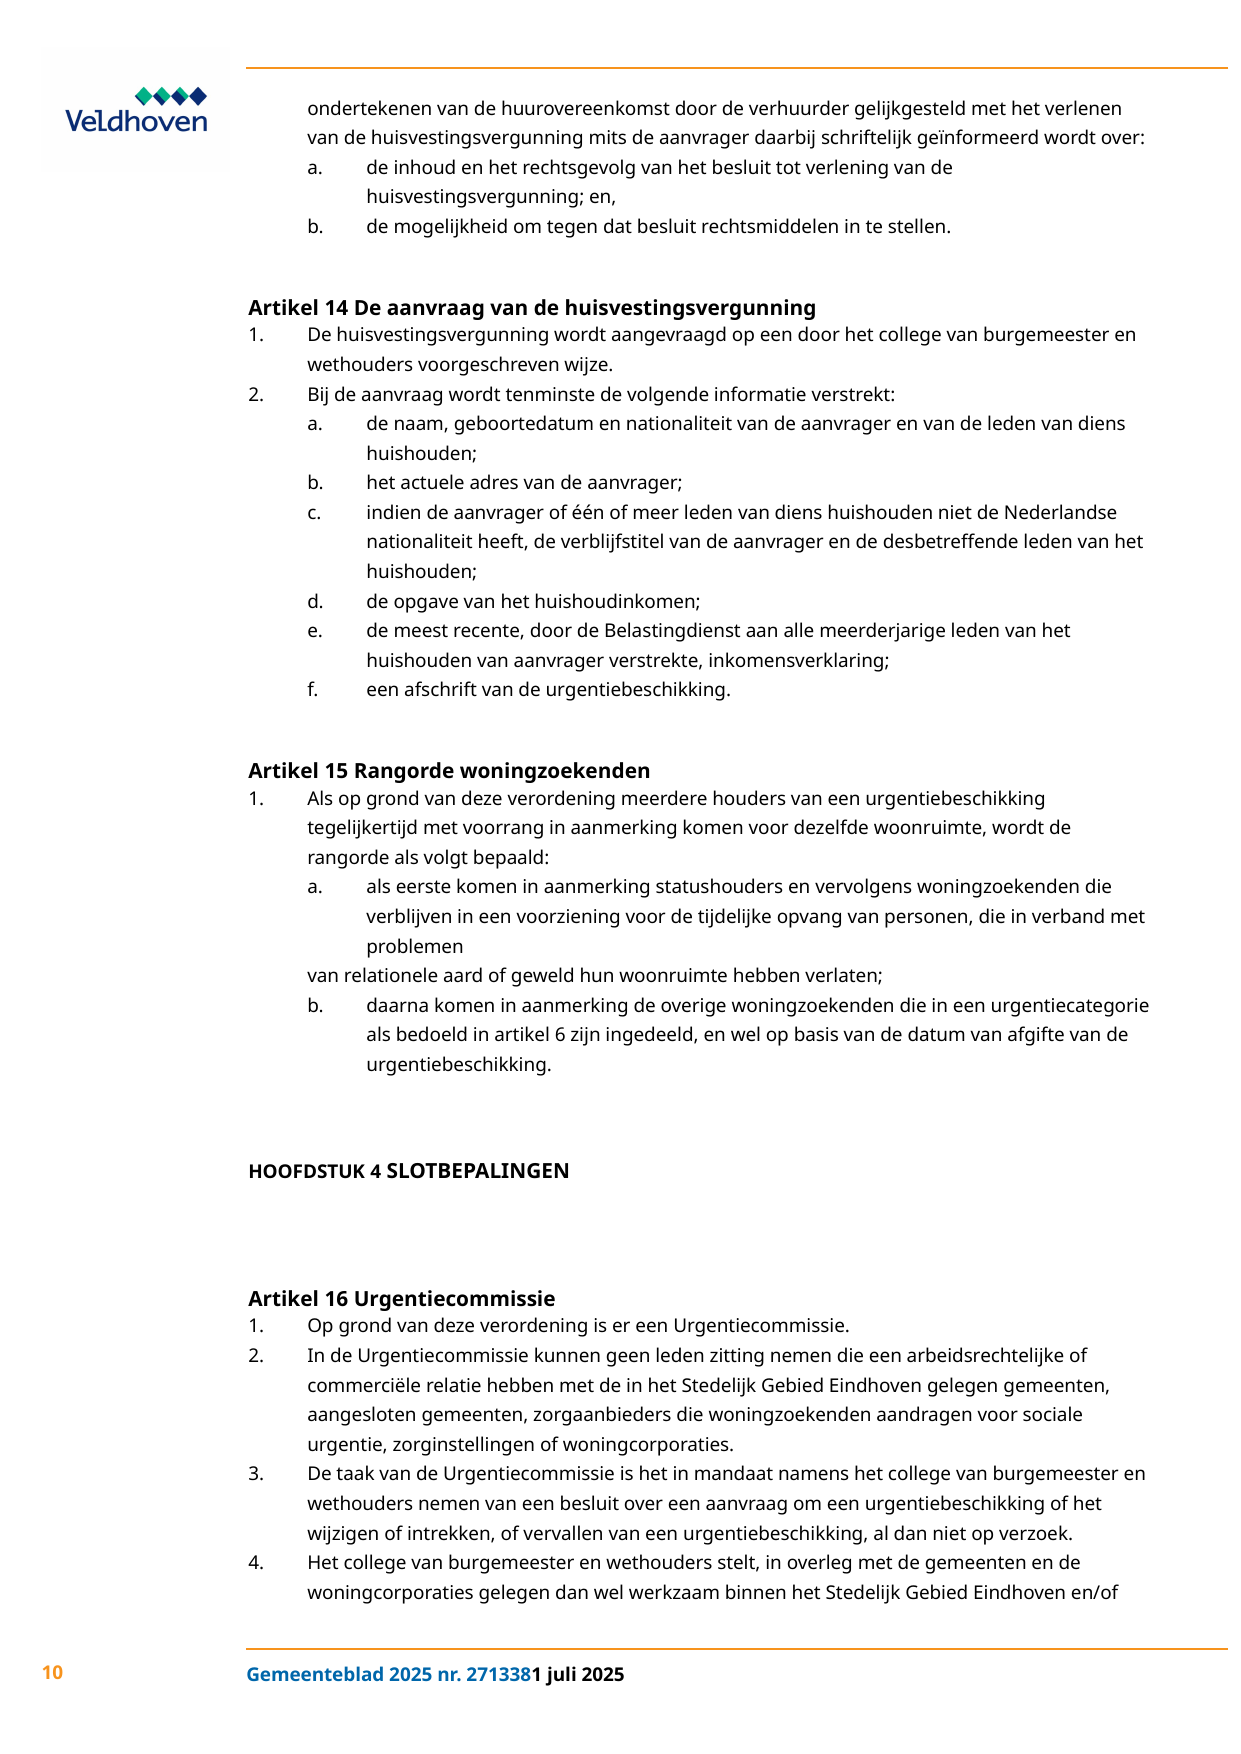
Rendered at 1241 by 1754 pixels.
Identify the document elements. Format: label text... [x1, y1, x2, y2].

list In de Urgentiecommissie kunnen geen leden zitting nemen die een arbeidsrechtelijke of commerciële relatie hebben met de in het Stedelijk Gebied Eindhoven gelegen gemeenten, aangesloten gemeenten, zorgaanbieders die woningzoekenden aandragen voor sociale urgentie, zorginstellingen of woningcorporaties. [248, 1342, 1152, 1457]
list de mogelijkheid om tegen dat besluit rechtsmiddelen in te stellen. [307, 213, 1152, 239]
text Artikel 15 Rangorde woningzoekenden [248, 757, 1152, 785]
text Artikel 14 De aanvraag van de huisvestingsvergunning [248, 293, 1152, 322]
text Artikel 16 Urgentiecommissie [248, 1284, 1152, 1313]
list De taak van de Urgentiecommissie is het in mandaat namens het college van burgemeester en wethouders nemen van een besluit over een aanvraag om een urgentiebeschikking of het wijzigen of intrekken, of vervallen van een urgentiebeschikking, al dan niet op verzoek. [248, 1461, 1152, 1545]
list Het college van burgemeester en wethouders stelt, in overleg met de gemeenten en de woningcorporaties gelegen dan wel werkzaam binnen het Stedelijk Gebied Eindhoven en/of [248, 1549, 1152, 1604]
list daarna komen in aanmerking de overige woningzoekenden die in een urgentiecategorie als bedoeld in artikel 6 zijn ingedeeld, en wel op basis van de datum van afgifte van de urgentiebeschikking. [307, 992, 1152, 1077]
list van relationele aard of geweld hun woonruimte hebben verlaten; [248, 962, 1152, 988]
list indien de aanvrager of één of meer leden van diens huishouden niet de Nederlandse nationaliteit heeft, de verblijfstitel van de aanvrager en de desbetreffende leden van het huishouden; [307, 499, 1152, 584]
list een afschrift van de urgentiebeschikking. [307, 677, 1152, 702]
list de naam, geboortedatum en nationaliteit van de aanvrager en van de leden van diens huishouden; [307, 410, 1152, 466]
list Op grond van deze verordening is er een Urgentiecommissie. [248, 1313, 1152, 1338]
list De huisvestingsvergunning wordt aangevraagd op een door het college van burgemeester en wethouders voorgeschreven wijze. [248, 322, 1152, 377]
list Bij de aanvraag wordt tenminste de volgende informatie verstrekt: [248, 381, 1152, 406]
text HOOFDSTUK 4 SLOTBEPALINGEN [248, 1156, 1152, 1184]
list de inhoud en het rechtsgevolg van het besluit tot verlening van de huisvestingsvergunning; en, [307, 154, 1152, 209]
list de meest recente, door de Belastingdienst aan alle meerderjarige leden van het huishouden van aanvrager verstrekte, inkomensverklaring; [307, 617, 1152, 673]
list als eerste komen in aanmerking statushouders en vervolgens woningzoekenden die verblijven in een voorziening voor de tijdelijke opvang van personen, die in verband met problemen [307, 874, 1152, 959]
list het actuele adres van de aanvrager; [307, 469, 1152, 495]
list de opgave van het huishoudinkomen; [307, 588, 1152, 613]
picture [41, 47, 231, 172]
list ondertekenen van de huurovereenkomst door de verhuurder gelijkgesteld met het verlenen van de huisvestingsvergunning mits de aanvrager daarbij schriftelijk geïnformeerd wordt over: [248, 95, 1152, 150]
list Als op grond van deze verordening meerdere houders van een urgentiebeschikking tegelijkertijd met voorrang in aanmerking komen voor dezelfde woonruimte, wordt de rangorde als volgt bepaald: [248, 785, 1152, 870]
